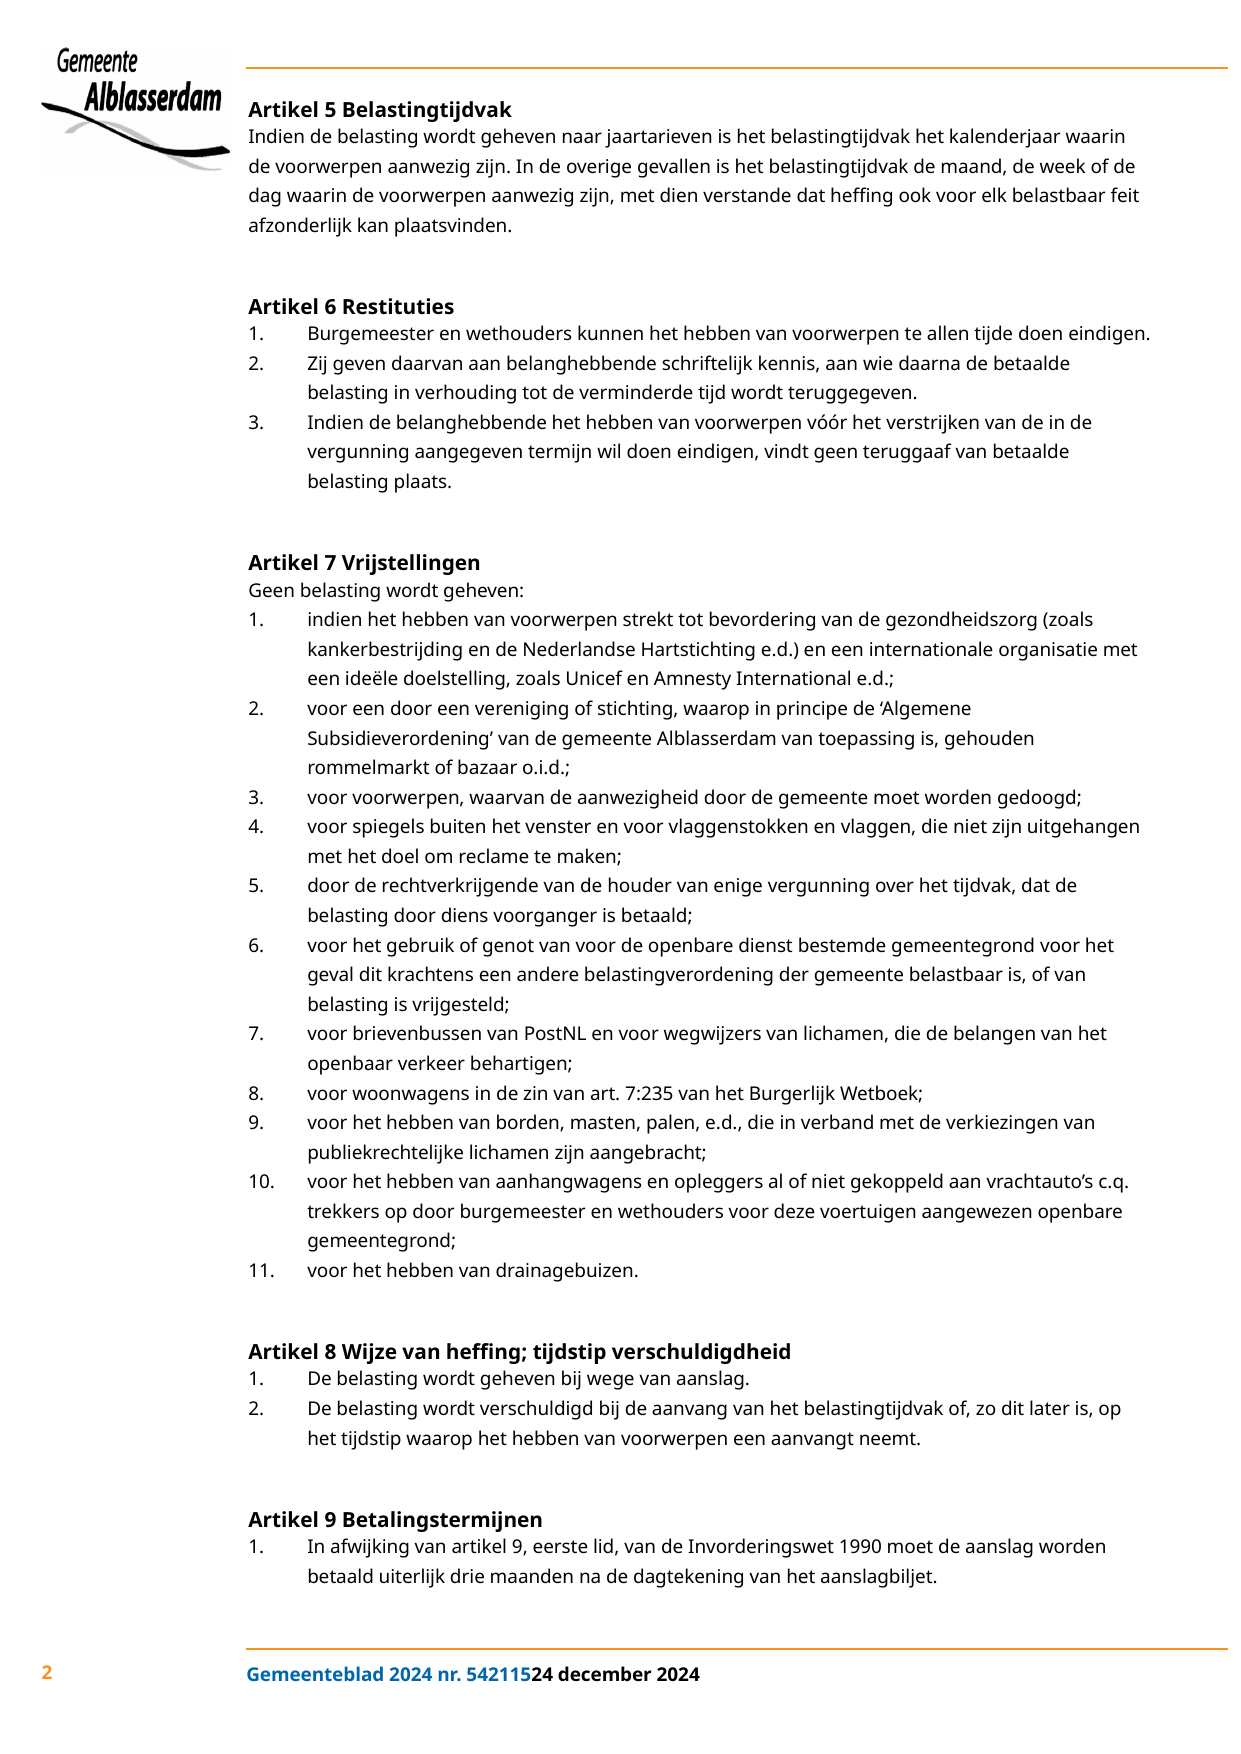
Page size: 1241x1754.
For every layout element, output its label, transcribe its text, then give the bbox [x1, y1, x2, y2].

list voor woonwagens in de zin van art. 7:235 van het Burgerlijk Wetboek; [248, 1080, 1152, 1105]
list indien het hebben van voorwerpen strekt tot bevordering van de gezondheidszorg (zoals kankerbestrijding en de Nederlandse Hartstichting e.d.) en een internationale organisatie met een ideële doelstelling, zoals Unicef en Amnesty International e.d.; [248, 606, 1152, 691]
list voor brievenbussen van PostNL en voor wegwijzers van lichamen, die de belangen van het openbaar verkeer behartigen; [248, 1021, 1152, 1076]
picture [41, 47, 231, 172]
list door de rechtverkrijgende van de houder van enige vergunning over het tijdvak, dat de belasting door diens voorganger is betaald; [248, 873, 1152, 928]
text Artikel 9 Betalingstermijnen [248, 1505, 1152, 1533]
list voor het hebben van drainagebuizen. [248, 1257, 1152, 1283]
list Burgemeester en wethouders kunnen het hebben van voorwerpen te allen tijde doen eindigen. [248, 320, 1152, 346]
list voor het hebben van aanhangwagens en opleggers al of niet gekoppeld aan vrachtauto’s c.q. trekkers op door burgemeester en wethouders voor deze voertuigen aangewezen openbare gemeentegrond; [248, 1168, 1152, 1253]
list voor voorwerpen, waarvan de aanwezigheid door de gemeente moet worden gedoogd; [248, 784, 1152, 809]
list De belasting wordt geheven bij wege van aanslag. [248, 1366, 1152, 1391]
text Artikel 8 Wijze van heffing; tijdstip verschuldigdheid [248, 1337, 1152, 1366]
list voor het gebruik of genot van voor de openbare dienst bestemde gemeentegrond voor het geval dit krachtens een andere belastingverordening der gemeente belastbaar is, of van belasting is vrijgesteld; [248, 932, 1152, 1017]
list Zij geven daarvan aan belanghebbende schriftelijk kennis, aan wie daarna de betaalde belasting in verhouding tot de verminderde tijd wordt teruggegeven. [248, 350, 1152, 405]
text Geen belasting wordt geheven: [248, 577, 1152, 602]
list In afwijking van artikel 9, eerste lid, van de Invorderingswet 1990 moet de aanslag worden betaald uiterlijk drie maanden na de dagtekening van het aanslagbiljet. [248, 1533, 1152, 1588]
text Artikel 6 Restituties [248, 292, 1152, 320]
list Indien de belanghebbende het hebben van voorwerpen vóór het verstrijken van de in de vergunning aangegeven termijn wil doen eindigen, vindt geen teruggaaf van betaalde belasting plaats. [248, 409, 1152, 494]
list voor spiegels buiten het venster en voor vlaggenstokken en vlaggen, die niet zijn uitgehangen met het doel om reclame te maken; [248, 813, 1152, 869]
list De belasting wordt verschuldigd bij de aanvang van het belastingtijdvak of, zo dit later is, op het tijdstip waarop het hebben van voorwerpen een aanvangt neemt. [248, 1395, 1152, 1451]
list voor het hebben van borden, masten, palen, e.d., die in verband met de verkiezingen van publiekrechtelijke lichamen zijn aangebracht; [248, 1109, 1152, 1164]
text Artikel 5 Belastingtijdvak [248, 95, 1152, 123]
text Artikel 7 Vrijstellingen [248, 548, 1152, 577]
text Indien de belasting wordt geheven naar jaartarieven is het belastingtijdvak het kalenderjaar waarin de voorwerpen aanwezig zijn. In de overige gevallen is het belastingtijdvak de maand, de week of de dag waarin de voorwerpen aanwezig zijn, met dien verstande dat heffing ook voor elk belastbaar feit afzonderlijk kan plaatsvinden. [248, 123, 1152, 238]
list voor een door een vereniging of stichting, waarop in principe de ‘Algemene Subsidieverordening’ van de gemeente Alblasserdam van toepassing is, gehouden rommelmarkt of bazaar o.i.d.; [248, 695, 1152, 780]
